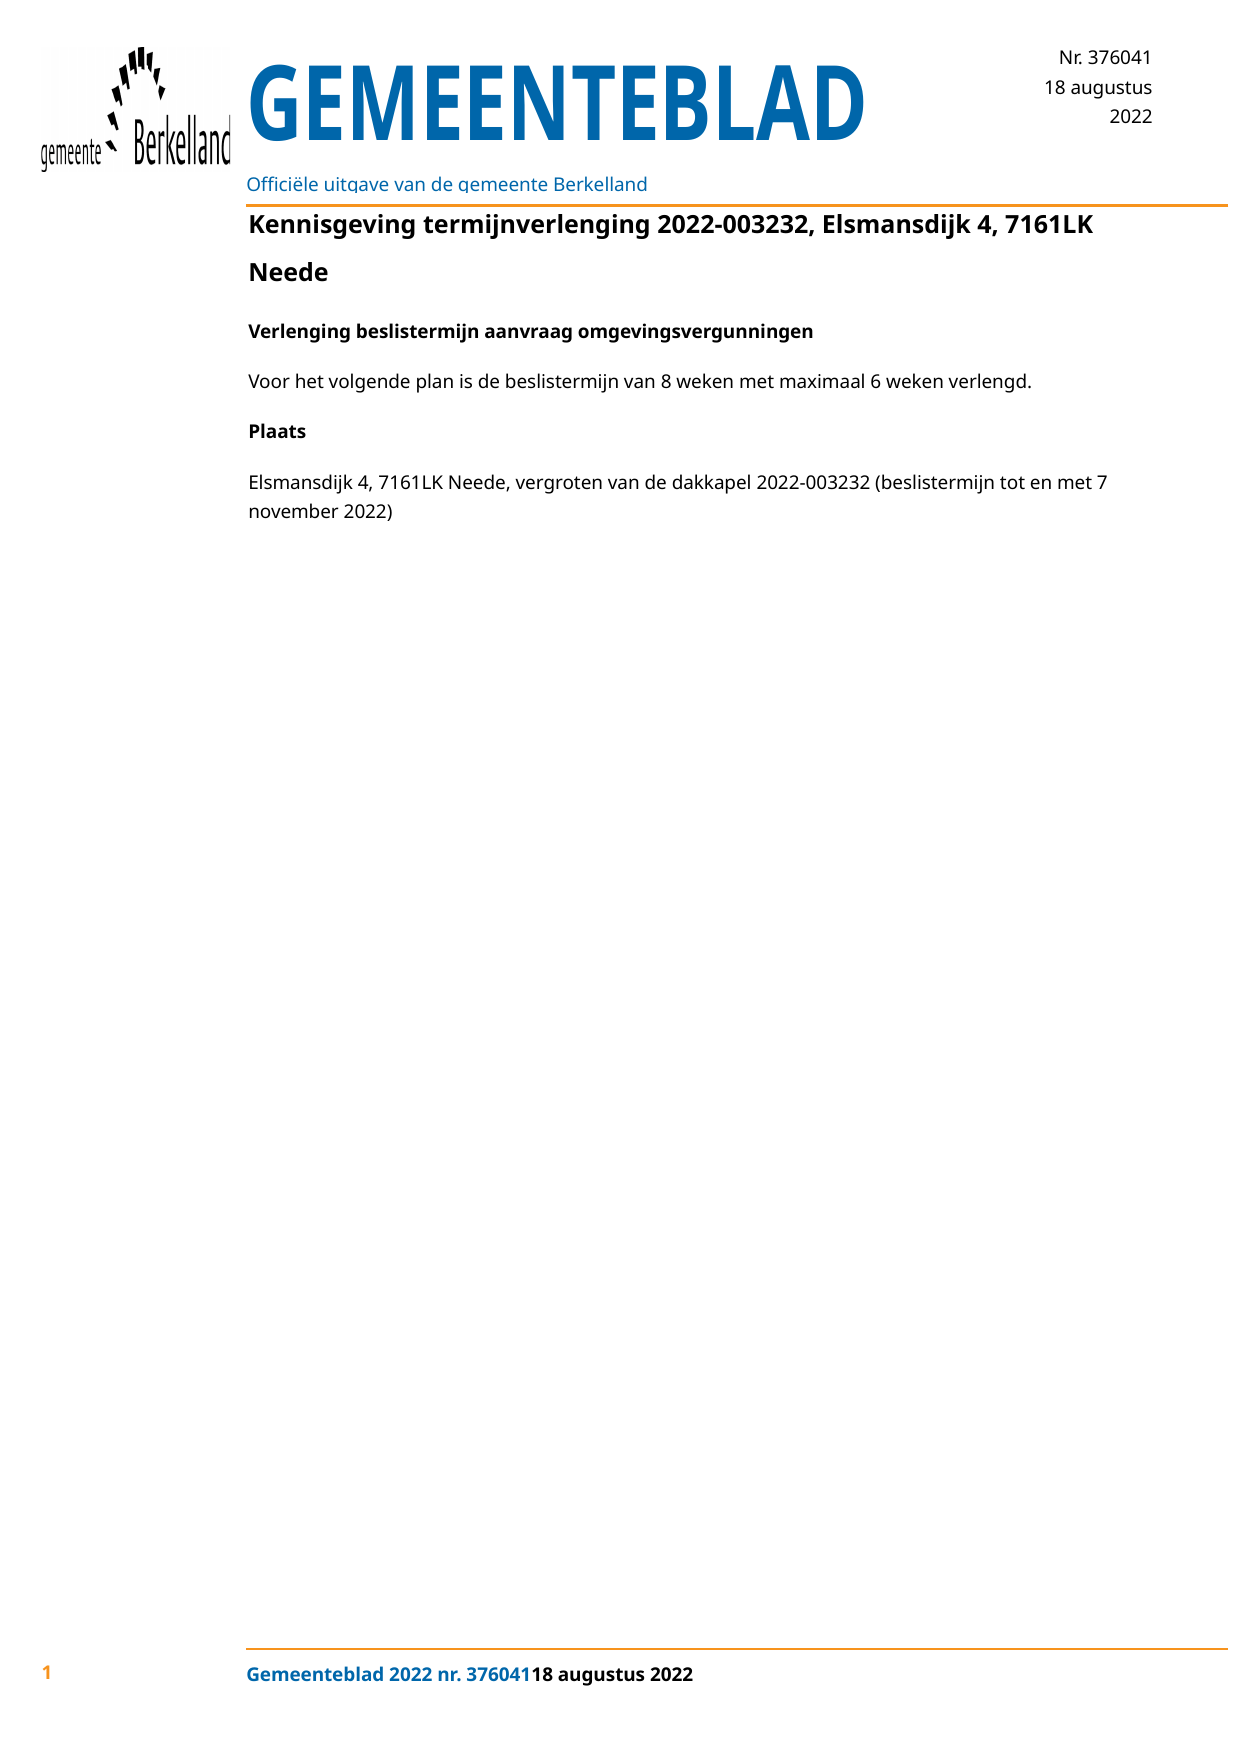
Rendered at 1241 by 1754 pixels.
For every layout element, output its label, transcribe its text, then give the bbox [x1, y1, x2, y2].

text Voor het volgende plan is de beslistermijn van 8 weken met maximaal 6 weken verlengd. [248, 368, 1152, 394]
text Plaats [248, 419, 1152, 444]
text Kennisgeving termijnverlenging 2022-003232, Elsmansdijk 4, 7161LK Neede [248, 207, 1152, 288]
text Elsmansdijk 4, 7161LK Neede, vergroten van de dakkapel 2022-003232 (beslistermijn tot en met 7 november 2022) [248, 469, 1152, 524]
text Verlenging beslistermijn aanvraag omgevingsvergunningen [248, 318, 1152, 344]
picture [41, 47, 231, 172]
